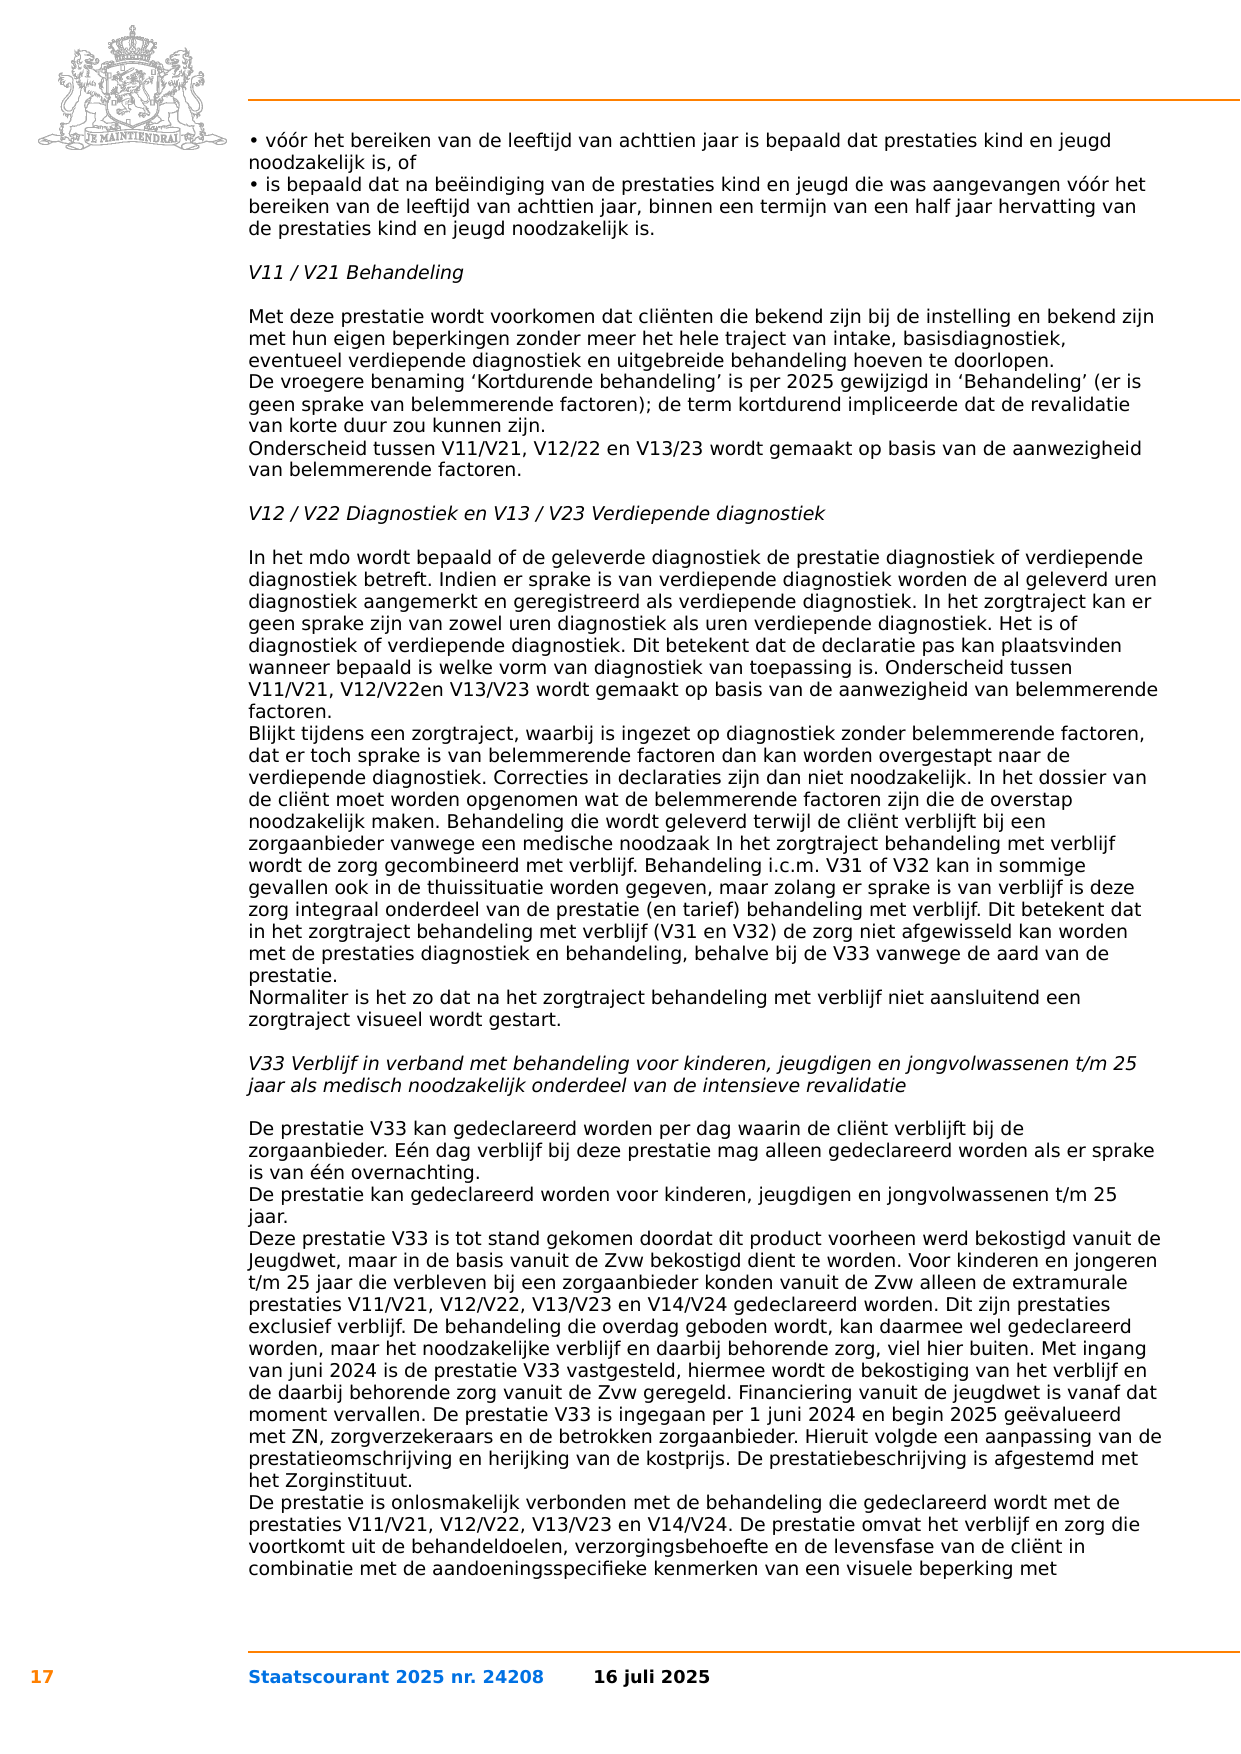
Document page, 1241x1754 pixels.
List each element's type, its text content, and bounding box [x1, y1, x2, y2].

text Onderscheid tussen V11/V21, V12/22 en V13/23 wordt gemaakt op basis van de aanwezigheid van belemmerende factoren. [248, 437, 1163, 481]
text In het mdo wordt bepaald of de geleverde diagnostiek de prestatie diagnostiek of verdiepende diagnostiek betreft. Indien er sprake is van verdiepende diagnostiek worden de al geleverd uren diagnostiek aangemerkt en geregistreerd als verdiepende diagnostiek. In het zorgtraject kan er geen sprake zijn van zowel uren diagnostiek als uren verdiepende diagnostiek. Het is of diagnostiek of verdiepende diagnostiek. Dit betekent dat de declaratie pas kan plaatsvinden wanneer bepaald is welke vorm van diagnostiek van toepassing is. Onderscheid tussen V11/V21, V12/V22en V13/V23 wordt gemaakt op basis van de aanwezigheid van belemmerende factoren. [248, 547, 1163, 723]
subtitle V11 / V21 Behandeling [248, 262, 1163, 284]
subtitle V33 Verblijf in verband met behandeling voor kinderen, jeugdigen en jongvolwassenen t/m 25 jaar als medisch noodzakelijk onderdeel van de intensieve revalidatie [248, 1052, 1163, 1096]
text Met deze prestatie wordt voorkomen dat cliënten die bekend zijn bij de instelling en bekend zijn met hun eigen beperkingen zonder meer het hele traject van intake, basisdiagnostiek, eventueel verdiepende diagnostiek en uitgebreide behandeling hoeven te doorlopen. [248, 306, 1163, 371]
text Normaliter is het zo dat na het zorgtraject behandeling met verblijf niet aansluitend een zorgtraject visueel wordt gestart. [248, 987, 1163, 1031]
text • is bepaald dat na beëindiging van de prestaties kind en jeugd die was aangevangen vóór het bereiken van de leeftijd van achttien jaar, binnen een termijn van een half jaar hervatting van de prestaties kind en jeugd noodzakelijk is. [248, 174, 1163, 240]
text De prestatie kan gedeclareerd worden voor kinderen, jeugdigen en jongvolwassenen t/m 25 jaar. [248, 1184, 1163, 1228]
text • vóór het bereiken van de leeftijd van achttien jaar is bepaald dat prestaties kind en jeugd noodzakelijk is, of [248, 130, 1163, 174]
text Blijkt tijdens een zorgtraject, waarbij is ingezet op diagnostiek zonder belemmerende factoren, dat er toch sprake is van belemmerende factoren dan kan worden overgestapt naar de verdiepende diagnostiek. Correcties in declaraties zijn dan niet noodzakelijk. In het dossier van de cliënt moet worden opgenomen wat de belemmerende factoren zijn die de overstap noodzakelijk maken. Behandeling die wordt geleverd terwijl de cliënt verblijft bij een zorgaanbieder vanwege een medische noodzaak In het zorgtraject behandeling met verblijf wordt de zorg gecombineerd met verblijf. Behandeling i.c.m. V31 of V32 kan in sommige gevallen ook in de thuissituatie worden gegeven, maar zolang er sprake is van verblijf is deze zorg integraal onderdeel van de prestatie (en tarief) behandeling met verblijf. Dit betekent dat in het zorgtraject behandeling met verblijf (V31 en V32) de zorg niet afgewisseld kan worden met de prestaties diagnostiek en behandeling, behalve bij de V33 vanwege de aard van de prestatie. [248, 723, 1163, 987]
text Deze prestatie V33 is tot stand gekomen doordat dit product voorheen werd bekostigd vanuit de Jeugdwet, maar in de basis vanuit de Zvw bekostigd dient te worden. Voor kinderen en jongeren t/m 25 jaar die verbleven bij een zorgaanbieder konden vanuit de Zvw alleen de extramurale prestaties V11/V21, V12/V22, V13/V23 en V14/V24 gedeclareerd worden. Dit zijn prestaties exclusief verblijf. De behandeling die overdag geboden wordt, kan daarmee wel gedeclareerd worden, maar het noodzakelijke verblijf en daarbij behorende zorg, viel hier buiten. Met ingang van juni 2024 is de prestatie V33 vastgesteld, hiermee wordt de bekostiging van het verblijf en de daarbij behorende zorg vanuit de Zvw geregeld. Financiering vanuit de jeugdwet is vanaf dat moment vervallen. De prestatie V33 is ingegaan per 1 juni 2024 en begin 2025 geëvalueerd met ZN, zorgverzekeraars en de betrokken zorgaanbieder. Hieruit volgde een aanpassing van de prestatieomschrijving en herijking van de kostprijs. De prestatiebeschrijving is afgestemd met het Zorginstituut. [248, 1228, 1163, 1492]
text De prestatie is onlosmakelijk verbonden met de behandeling die gedeclareerd wordt met de prestaties V11/V21, V12/V22, V13/V23 en V14/V24. De prestatie omvat het verblijf en zorg die voortkomt uit de behandeldoelen, verzorgingsbehoefte en de levensfase van de cliënt in combinatie met de aandoeningsspecifieke kenmerken van een visuele beperking met [248, 1492, 1163, 1580]
picture [38, 25, 227, 150]
subtitle V12 / V22 Diagnostiek en V13 / V23 Verdiepende diagnostiek [248, 503, 1163, 525]
text De prestatie V33 kan gedeclareerd worden per dag waarin de cliënt verblijft bij de zorgaanbieder. Eén dag verblijf bij deze prestatie mag alleen gedeclareerd worden als er sprake is van één overnachting. [248, 1118, 1163, 1184]
text De vroegere benaming ‘Kortdurende behandeling’ is per 2025 gewijzigd in ‘Behandeling’ (er is geen sprake van belemmerende factoren); de term kortdurend impliceerde dat de revalidatie van korte duur zou kunnen zijn. [248, 371, 1163, 437]
